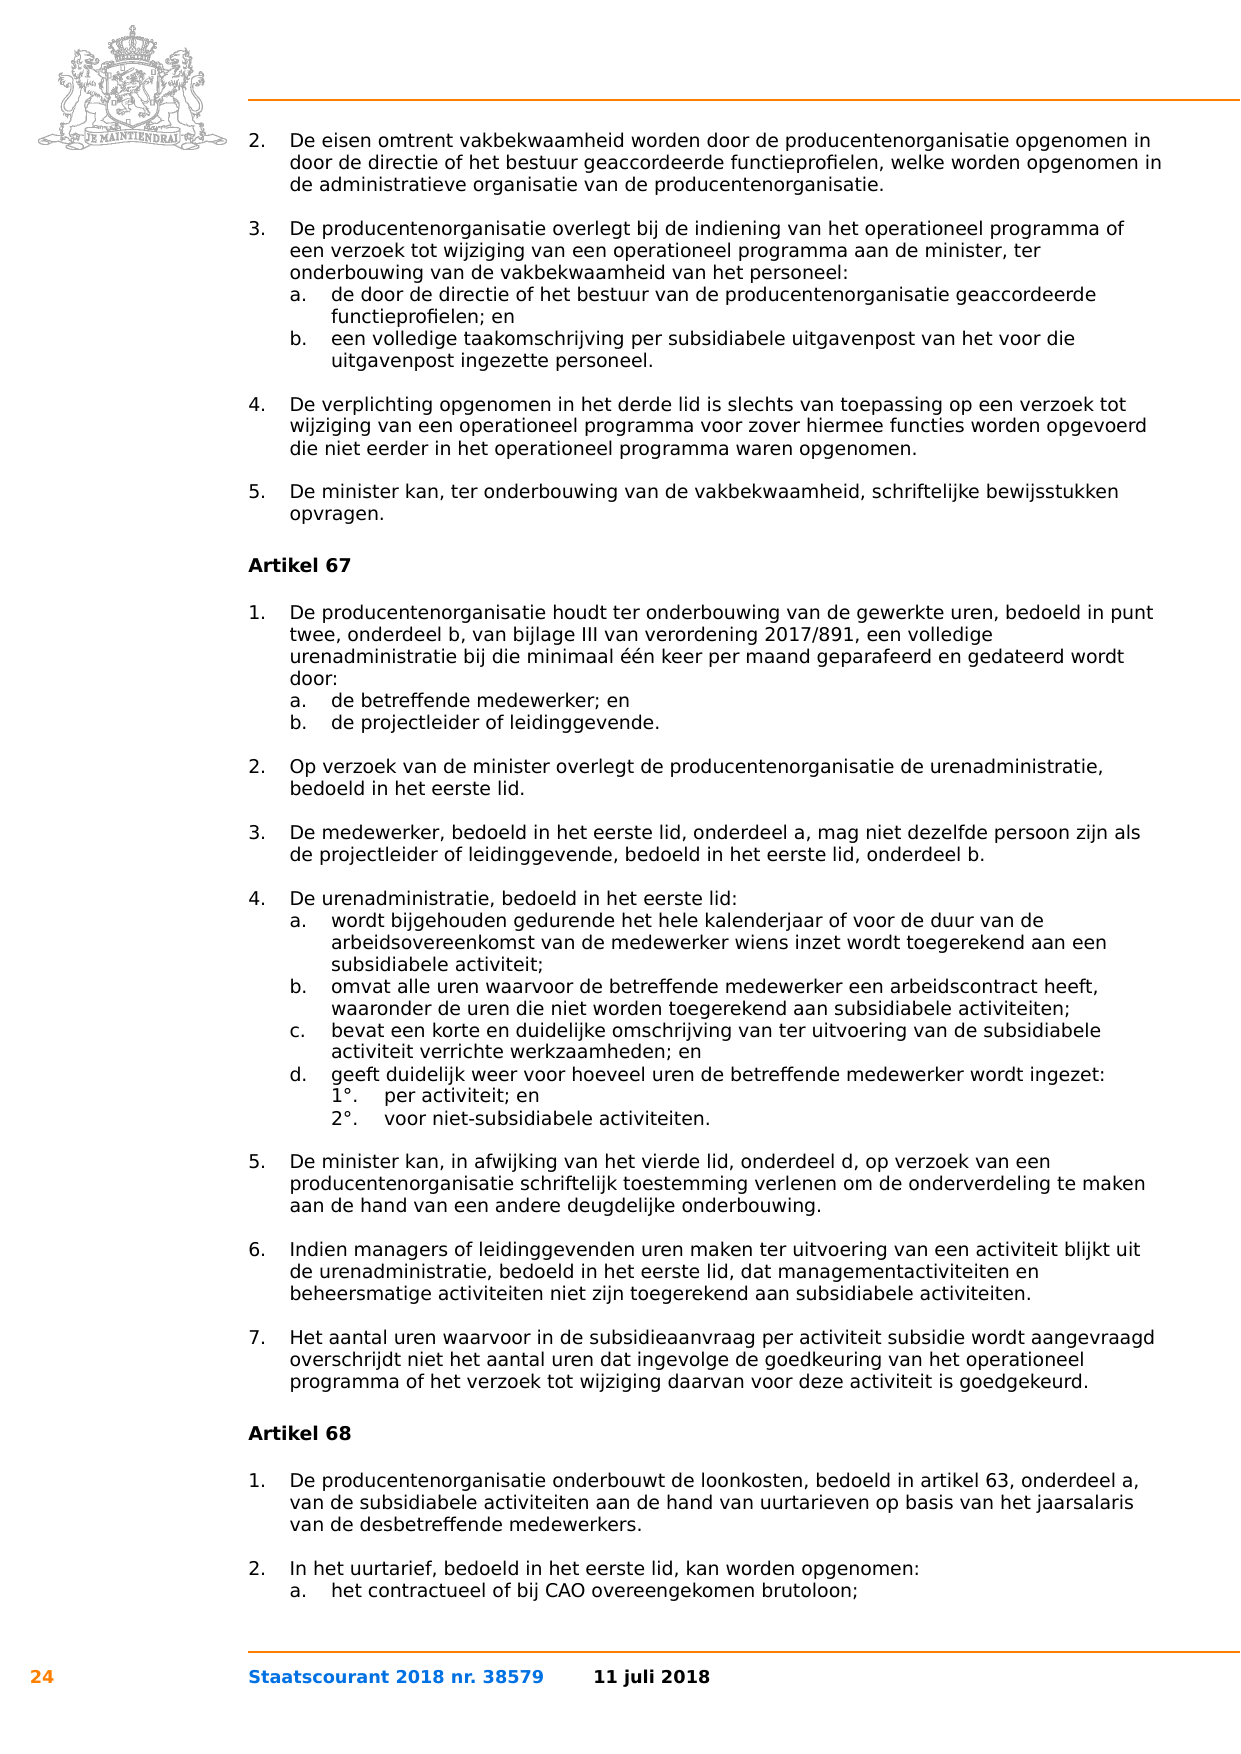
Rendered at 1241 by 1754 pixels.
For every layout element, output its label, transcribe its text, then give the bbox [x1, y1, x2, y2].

text 2. De eisen omtrent vakbekwaamheid worden door de producentenorganisatie opgenomen in door de directie of het bestuur geaccordeerde functieprofielen, welke worden opgenomen in de administratieve organisatie van de producentenorganisatie. [248, 130, 1163, 196]
text b. de projectleider of leidinggevende. [289, 712, 1163, 734]
text 2. Op verzoek van de minister overlegt de producentenorganisatie de urenadministratie, bedoeld in het eerste lid. [248, 756, 1163, 800]
subtitle Artikel 67 [248, 555, 1163, 577]
text c. bevat een korte en duidelijke omschrijving van ter uitvoering van de subsidiabele activiteit verrichte werkzaamheden; en [289, 1019, 1163, 1063]
text b. omvat alle uren waarvoor de betreffende medewerker een arbeidscontract heeft, waaronder de uren die niet worden toegerekend aan subsidiabele activiteiten; [289, 976, 1163, 1019]
text a. het contractueel of bij CAO overeengekomen brutoloon; [289, 1579, 1163, 1602]
text 1. De producentenorganisatie houdt ter onderbouwing van de gewerkte uren, bedoeld in punt twee, onderdeel b, van bijlage III van verordening 2017/891, een volledige urenadministratie bij die minimaal één keer per maand geparafeerd en gedateerd wordt door: [248, 602, 1163, 690]
text 5. De minister kan, ter onderbouwing van de vakbekwaamheid, schriftelijke bewijsstukken opvragen. [248, 481, 1163, 525]
text b. een volledige taakomschrijving per subsidiabele uitgavenpost van het voor die uitgavenpost ingezette personeel. [289, 328, 1163, 372]
subtitle Artikel 68 [248, 1423, 1163, 1445]
text 4. De urenadministratie, bedoeld in het eerste lid: [248, 888, 1163, 909]
text 6. Indien managers of leidinggevenden uren maken ter uitvoering van een activiteit blijkt uit de urenadministratie, bedoeld in het eerste lid, dat managementactiviteiten en beheersmatige activiteiten niet zijn toegerekend aan subsidiabele activiteiten. [248, 1239, 1163, 1305]
text 2. In het uurtarief, bedoeld in het eerste lid, kan worden opgenomen: [248, 1558, 1163, 1579]
text 5. De minister kan, in afwijking van het vierde lid, onderdeel d, op verzoek van een producentenorganisatie schriftelijk toestemming verlenen om de onderverdeling te maken aan de hand van een andere deugdelijke onderbouwing. [248, 1151, 1163, 1217]
text d. geeft duidelijk weer voor hoeveel uren de betreffende medewerker wordt ingezet: [289, 1063, 1163, 1085]
text 4. De verplichting opgenomen in het derde lid is slechts van toepassing op een verzoek tot wijziging van een operationeel programma voor zover hiermee functies worden opgevoerd die niet eerder in het operationeel programma waren opgenomen. [248, 393, 1163, 459]
picture [38, 25, 227, 150]
text 1. De producentenorganisatie onderbouwt de loonkosten, bedoeld in artikel 63, onderdeel a, van de subsidiabele activiteiten aan de hand van uurtarieven op basis van het jaarsalaris van de desbetreffende medewerkers. [248, 1470, 1163, 1536]
text a. de betreffende medewerker; en [289, 690, 1163, 712]
text a. de door de directie of het bestuur van de producentenorganisatie geaccordeerde functieprofielen; en [289, 284, 1163, 328]
text 1°. per activiteit; en [331, 1085, 1163, 1107]
text 3. De producentenorganisatie overlegt bij de indiening van het operationeel programma of een verzoek tot wijziging van een operationeel programma aan de minister, ter onderbouwing van de vakbekwaamheid van het personeel: [248, 218, 1163, 284]
text 2°. voor niet-subsidiabele activiteiten. [331, 1107, 1163, 1129]
text a. wordt bijgehouden gedurende het hele kalenderjaar of voor de duur van de arbeidsovereenkomst van de medewerker wiens inzet wordt toegerekend aan een subsidiabele activiteit; [289, 909, 1163, 976]
text 7. Het aantal uren waarvoor in de subsidieaanvraag per activiteit subsidie wordt aangevraagd overschrijdt niet het aantal uren dat ingevolge de goedkeuring van het operationeel programma of het verzoek tot wijziging daarvan voor deze activiteit is goedgekeurd. [248, 1327, 1163, 1393]
text 3. De medewerker, bedoeld in het eerste lid, onderdeel a, mag niet dezelfde persoon zijn als de projectleider of leidinggevende, bedoeld in het eerste lid, onderdeel b. [248, 822, 1163, 866]
